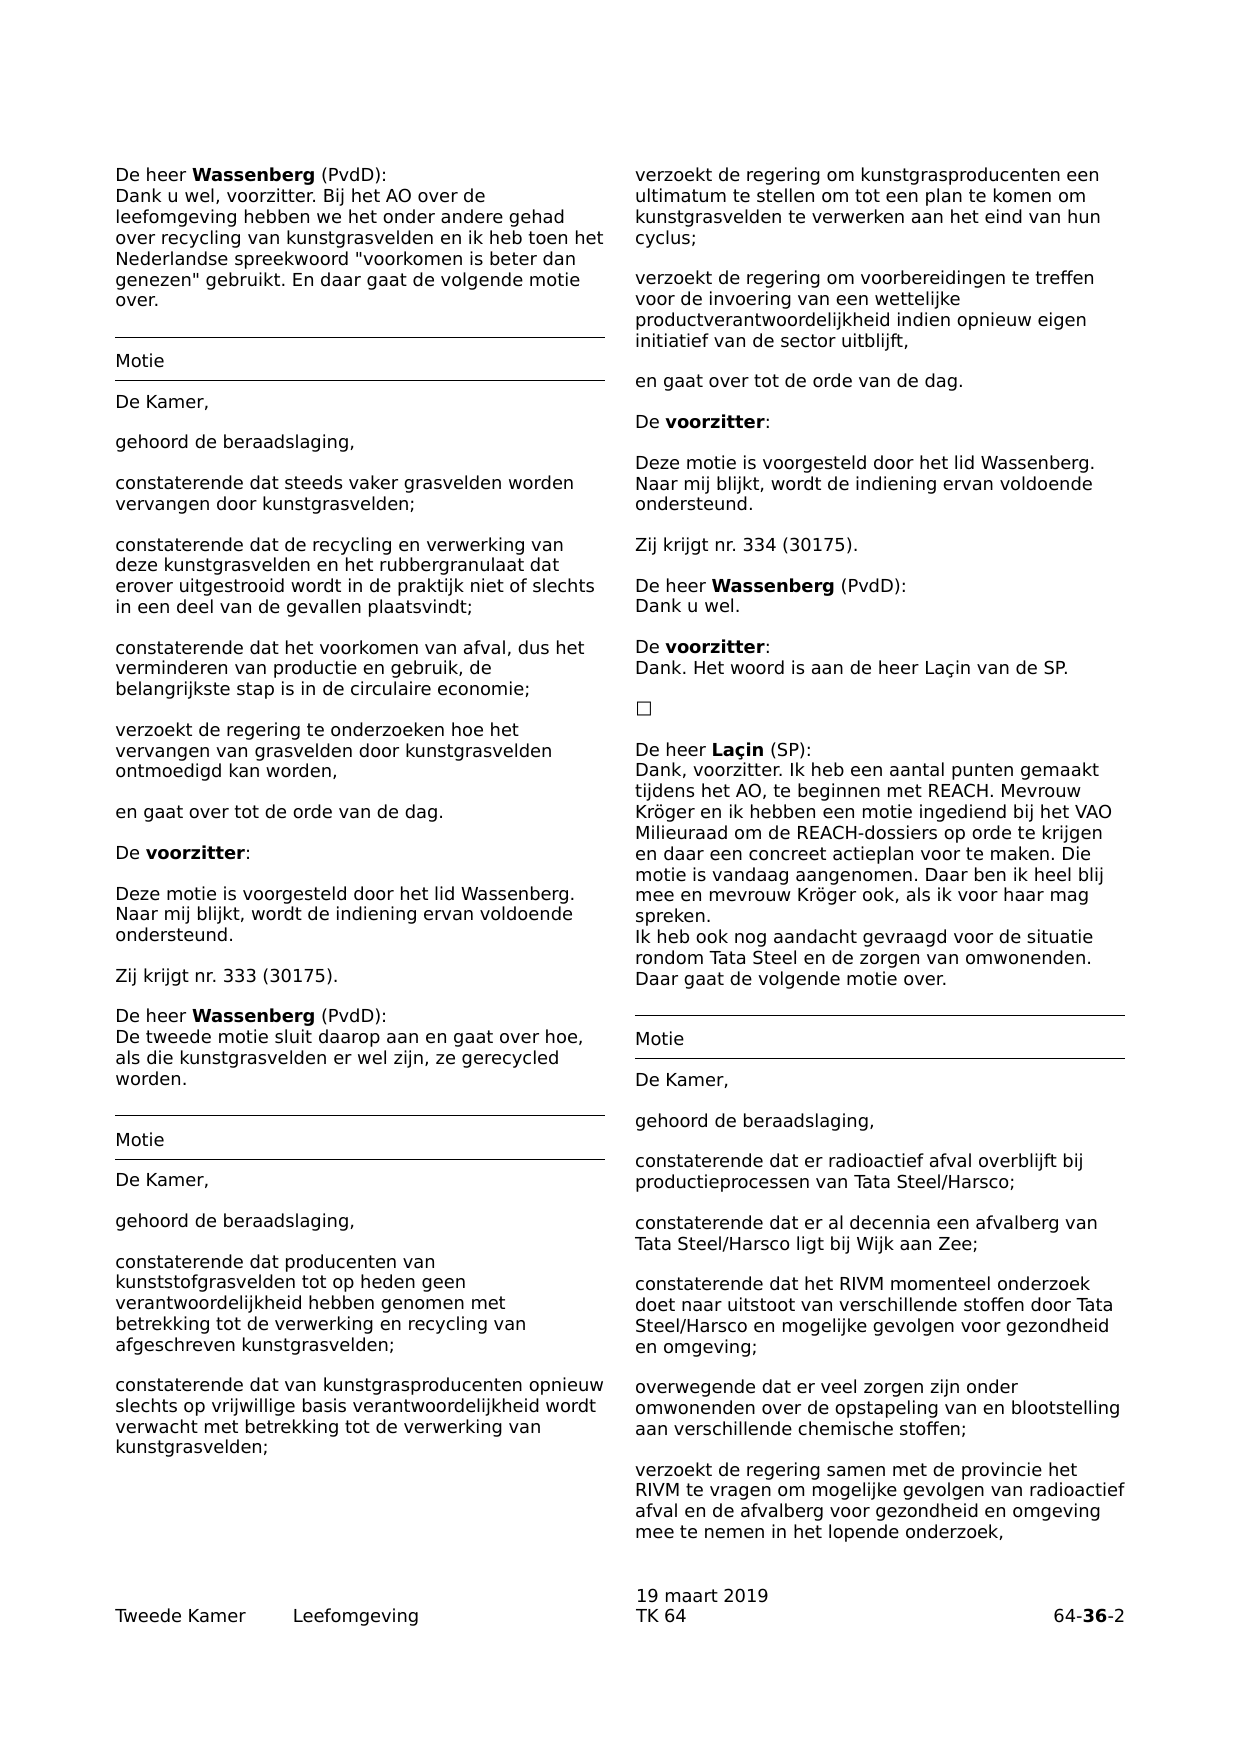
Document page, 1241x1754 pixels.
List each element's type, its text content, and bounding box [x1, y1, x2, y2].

text constaterende dat er al decennia een afvalberg van Tata Steel/Harsco ligt bij Wijk aan Zee; [635, 1213, 1125, 1254]
text Zij krijgt nr. 333 (30175). [115, 966, 605, 986]
text De heer Wassenberg (PvdD): [115, 165, 605, 186]
text gehoord de beraadslaging, [115, 1211, 605, 1232]
text De Kamer, [115, 392, 605, 412]
text De Kamer, [115, 1170, 605, 1191]
text constaterende dat het voorkomen van afval, dus het verminderen van productie en gebruik, de belangrijkste stap is in de circulaire economie; [115, 637, 605, 700]
text Dank u wel. [635, 596, 1125, 617]
text Motie [635, 1029, 1125, 1050]
text De Kamer, [635, 1070, 1125, 1091]
text verzoekt de regering om kunstgrasproducenten een ultimatum te stellen om tot een plan te komen om kunstgrasvelden te verwerken aan het eind van hun cyclus; [635, 165, 1125, 248]
text De heer Wassenberg (PvdD): [635, 576, 1125, 596]
text constaterende dat steeds vaker grasvelden worden vervangen door kunstgrasvelden; [115, 473, 605, 514]
text verzoekt de regering om voorbereidingen te treffen voor de invoering van een wettelijke productverantwoordelijkheid indien opnieuw eigen initiatief van de sector uitblijft, [635, 268, 1125, 351]
text De heer Laçin (SP): [635, 739, 1125, 760]
text Motie [115, 351, 605, 372]
text verzoekt de regering te onderzoeken hoe het vervangen van grasvelden door kunstgrasvelden ontmoedigd kan worden, [115, 720, 605, 782]
text constaterende dat het RIVM momenteel onderzoek doet naar uitstoot van verschillende stoffen door Tata Steel/Harsco en mogelijke gevolgen voor gezondheid en omgeving; [635, 1274, 1125, 1357]
text en gaat over tot de orde van de dag. [115, 802, 605, 823]
text constaterende dat van kunstgrasproducenten opnieuw slechts op vrijwillige basis verantwoordelijkheid wordt verwacht met betrekking tot de verwerking van kunstgrasvelden; [115, 1375, 605, 1458]
text Deze motie is voorgesteld door het lid Wassenberg. Naar mij blijkt, wordt de indiening ervan voldoende ondersteund. [635, 453, 1125, 515]
text constaterende dat er radioactief afval overblijft bij productieprocessen van Tata Steel/Harsco; [635, 1151, 1125, 1193]
text Deze motie is voorgesteld door het lid Wassenberg. Naar mij blijkt, wordt de indiening ervan voldoende ondersteund. [115, 883, 605, 946]
text gehoord de beraadslaging, [115, 432, 605, 453]
text De heer Wassenberg (PvdD): [115, 1006, 605, 1027]
text Dank, voorzitter. Ik heb een aantal punten gemaakt tijdens het AO, te beginnen met REACH. Mevrouw Kröger en ik hebben een motie ingediend bij het VAO Milieuraad om de REACH-dossiers op orde te krijgen en daar een concreet actieplan voor te maken. Die motie is vandaag aangenomen. Daar ben ik heel blij mee en mevrouw Kröger ook, als ik voor haar mag spreken. [635, 760, 1125, 927]
text constaterende dat de recycling en verwerking van deze kunstgrasvelden en het rubbergranulaat dat erover uitgestrooid wordt in de praktijk niet of slechts in een deel van de gevallen plaatsvindt; [115, 534, 605, 617]
text De voorzitter: [635, 637, 1125, 658]
text Zij krijgt nr. 334 (30175). [635, 535, 1125, 556]
text De tweede motie sluit daarop aan en gaat over hoe, als die kunstgrasvelden er wel zijn, ze gerecycled worden. [115, 1027, 605, 1089]
text overwegende dat er veel zorgen zijn onder omwonenden over de opstapeling van en blootstelling aan verschillende chemische stoffen; [635, 1377, 1125, 1439]
text constaterende dat producenten van kunststofgrasvelden tot op heden geen verantwoordelijkheid hebben genomen met betrekking tot de verwerking en recycling van afgeschreven kunstgrasvelden; [115, 1252, 605, 1355]
text gehoord de beraadslaging, [635, 1111, 1125, 1131]
text Ik heb ook nog aandacht gevraagd voor de situatie rondom Tata Steel en de zorgen van omwonenden. Daar gaat de volgende motie over. [635, 927, 1125, 989]
text verzoekt de regering samen met de provincie het RIVM te vragen om mogelijke gevolgen van radioactief afval en de afvalberg voor gezondheid en omgeving mee te nemen in het lopende onderzoek, [635, 1459, 1125, 1542]
text Dank u wel, voorzitter. Bij het AO over de leefomgeving hebben we het onder andere gehad over recycling van kunstgrasvelden en ik heb toen het Nederlandse spreekwoord "voorkomen is beter dan genezen" gebruikt. En daar gaat de volgende motie over. [115, 186, 605, 311]
text Dank. Het woord is aan de heer Laçin van de SP. [635, 658, 1125, 679]
text en gaat over tot de orde van de dag. [635, 371, 1125, 392]
text De voorzitter: [115, 843, 605, 863]
text De voorzitter: [635, 412, 1125, 433]
text ⬜ [635, 699, 1125, 719]
text Motie [115, 1129, 605, 1150]
